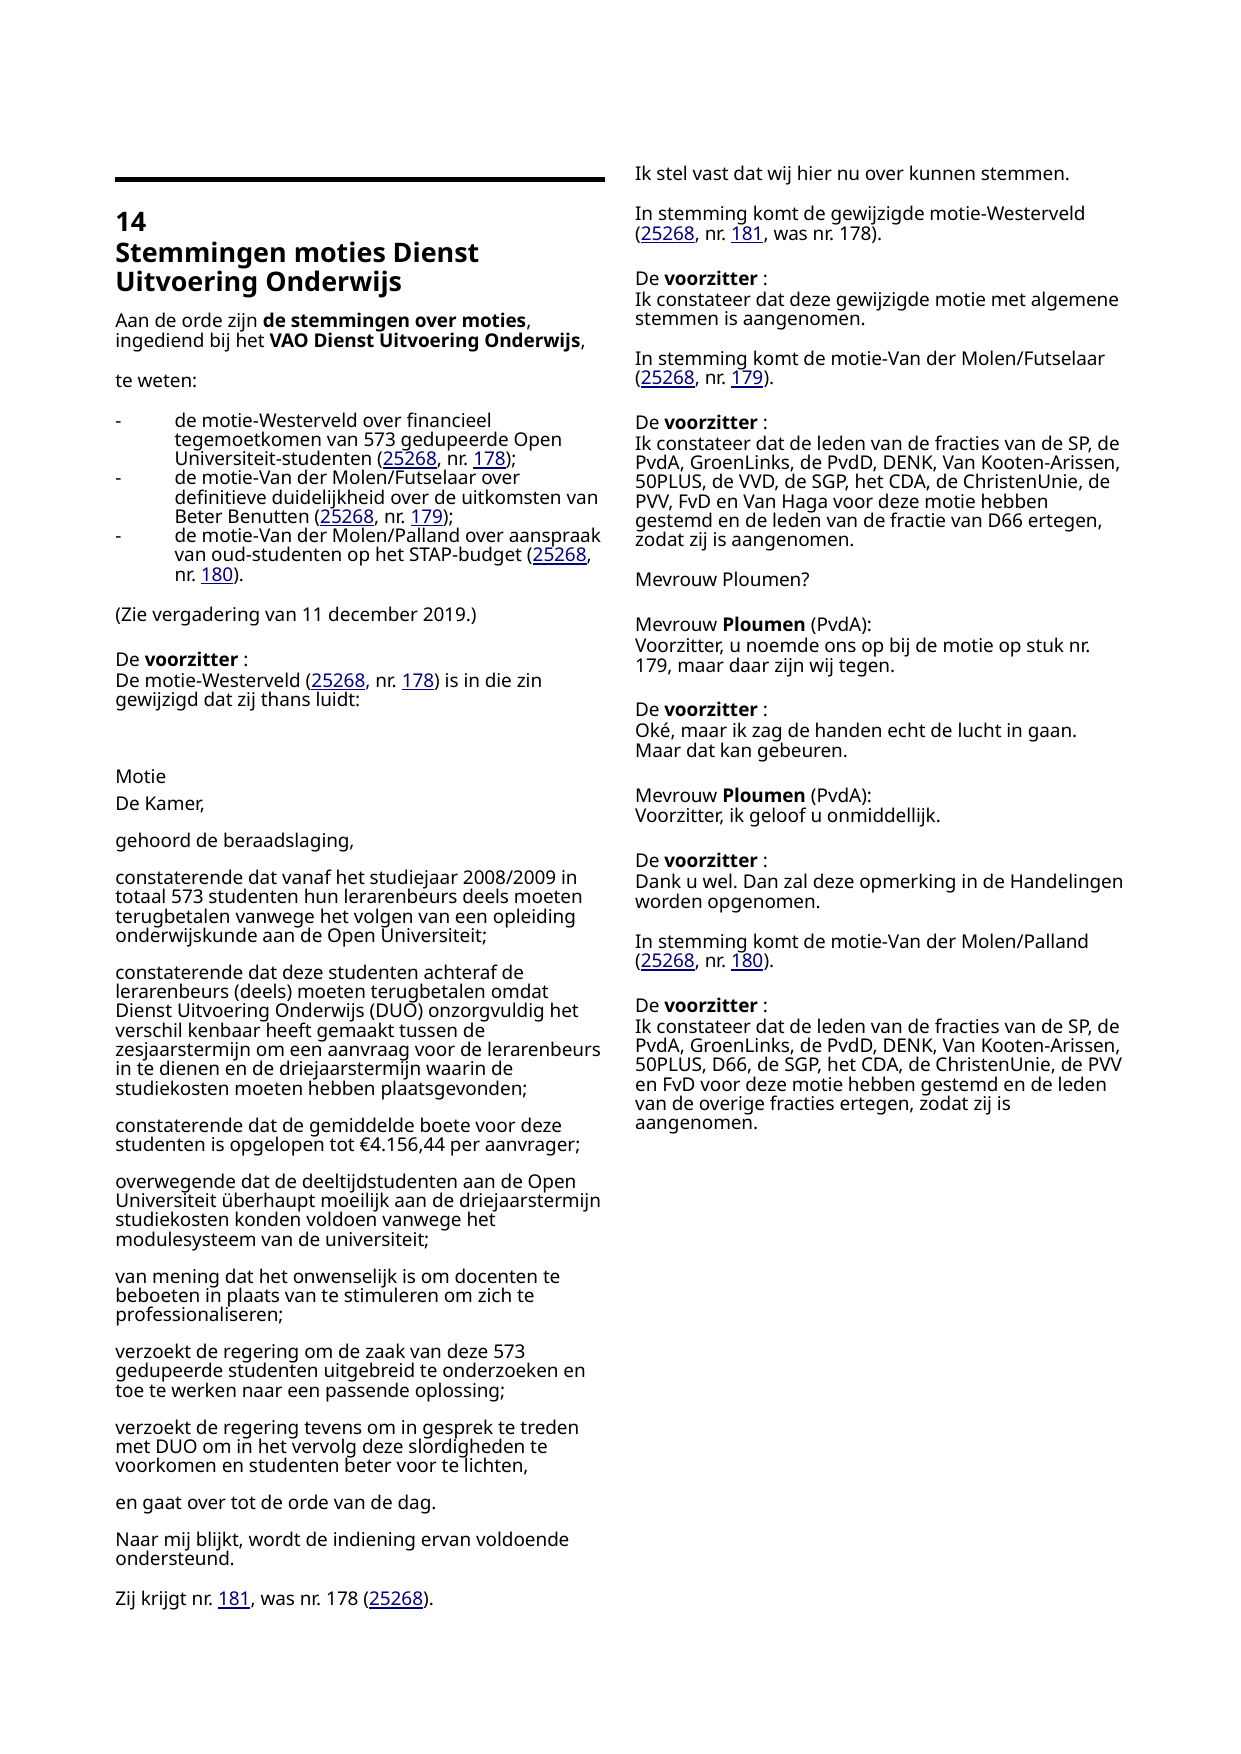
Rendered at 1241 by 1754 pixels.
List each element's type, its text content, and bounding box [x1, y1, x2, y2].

text Oké, maar ik zag de handen echt de lucht in gaan. Maar dat kan gebeuren. [635, 722, 1125, 761]
text Aan de orde zijn de stemmingen over moties, ingediend bij het VAO Dienst Uitvoering Onderwijs, [115, 312, 605, 351]
text verzoekt de regering om de zaak van deze 573 gedupeerde studenten uitgebreid te onderzoeken en toe te werken naar een passende oplossing; [115, 1343, 605, 1401]
text te weten: [115, 372, 605, 391]
text overwegende dat de deeltijdstudenten aan de Open Universiteit überhaupt moeilijk aan de driejaarstermijn studiekosten konden voldoen vanwege het modulesysteem van de universiteit; [115, 1173, 605, 1250]
text Mevrouw Ploumen? [635, 571, 1125, 591]
text Stemmingen moties Dienst Uitvoering Onderwijs [115, 239, 605, 312]
text In stemming komt de motie-Van der Molen/Futselaar (25268, nr. 179). [635, 350, 1125, 388]
text constaterende dat deze studenten achteraf de lerarenbeurs (deels) moeten terugbetalen omdat Dienst Uitvoering Onderwijs (DUO) onzorgvuldig het verschil kenbaar heeft gemaakt tussen de zesjaarstermijn om een aanvraag voor de lerarenbeurs in te dienen en de driejaarstermijn waarin de studiekosten moeten hebben plaatsgevonden; [115, 964, 605, 1099]
text 14 [115, 203, 605, 239]
text constaterende dat de gemiddelde boete voor deze studenten is opgelopen tot €4.156,44 per aanvrager; [115, 1117, 605, 1155]
text De voorzitter : [635, 848, 1125, 873]
text De voorzitter : [635, 992, 1125, 1018]
text Motie [115, 763, 605, 789]
text De Kamer, [115, 795, 605, 814]
text Voorzitter, ik geloof u onmiddellijk. [635, 807, 1125, 827]
text en gaat over tot de orde van de dag. [115, 1494, 605, 1513]
text In stemming komt de motie-Van der Molen/Palland (25268, nr. 180). [635, 933, 1125, 971]
text Ik constateer dat de leden van de fracties van de SP, de PvdA, GroenLinks, de PvdD, DENK, Van Kooten-Arissen, 50PLUS, de VVD, de SGP, het CDA, de ChristenUnie, de PVV, FvD en Van Haga voor deze motie hebben gestemd en de leden van de fractie van D66 ertegen, zodat zij is aangenomen. [635, 435, 1125, 551]
list de motie-Van der Molen/Palland over aanspraak van oud-studenten op het STAP-budget (25268, nr. 180). [115, 527, 605, 585]
text In stemming komt de gewijzigde motie-Westerveld (25268, nr. 181, was nr. 178). [635, 205, 1125, 244]
text van mening dat het onwenselijk is om docenten te beboeten in plaats van te stimuleren om zich te professionaliseren; [115, 1268, 605, 1325]
text Voorzitter, u noemde ons op bij de motie op stuk nr. 179, maar daar zijn wij tegen. [635, 637, 1125, 676]
text De voorzitter : [635, 697, 1125, 722]
text (Zie vergadering van 11 december 2019.) [115, 606, 605, 625]
text De motie-Westerveld (25268, nr. 178) is in die zin gewijzigd dat zij thans luidt: [115, 672, 605, 710]
text constaterende dat vanaf het studiejaar 2008/2009 in totaal 573 studenten hun lerarenbeurs deels moeten terugbetalen vanwege het volgen van een opleiding onderwijskunde aan de Open Universiteit; [115, 869, 605, 946]
text Ik stel vast dat wij hier nu over kunnen stemmen. [635, 165, 1125, 184]
text Mevrouw Ploumen (PvdA): [635, 612, 1125, 637]
text Ik constateer dat de leden van de fracties van de SP, de PvdA, GroenLinks, de PvdD, DENK, Van Kooten-Arissen, 50PLUS, D66, de SGP, het CDA, de ChristenUnie, de PVV en FvD voor deze motie hebben gestemd en de leden van de overige fracties ertegen, zodat zij is aangenomen. [635, 1018, 1125, 1133]
text gehoord de beraadslaging, [115, 832, 605, 851]
text Naar mij blijkt, wordt de indiening ervan voldoende ondersteund. [115, 1531, 605, 1570]
list de motie-Westerveld over financieel tegemoetkomen van 573 gedupeerde Open Universiteit-studenten (25268, nr. 178); [115, 412, 605, 469]
text De voorzitter : [635, 265, 1125, 291]
list de motie-Van der Molen/Futselaar over definitieve duidelijkheid over de uitkomsten van Beter Benutten (25268, nr. 179); [115, 469, 605, 527]
text verzoekt de regering tevens om in gesprek te treden met DUO om in het vervolg deze slordigheden te voorkomen en studenten beter voor te lichten, [115, 1419, 605, 1476]
text Mevrouw Ploumen (PvdA): [635, 782, 1125, 807]
text Ik constateer dat deze gewijzigde motie met algemene stemmen is aangenomen. [635, 291, 1125, 329]
text Zij krijgt nr. 181, was nr. 178 (25268). [115, 1590, 605, 1610]
text De voorzitter : [635, 409, 1125, 435]
text Dank u wel. Dan zal deze opmerking in de Handelingen worden opgenomen. [635, 873, 1125, 912]
text De voorzitter : [115, 646, 605, 672]
